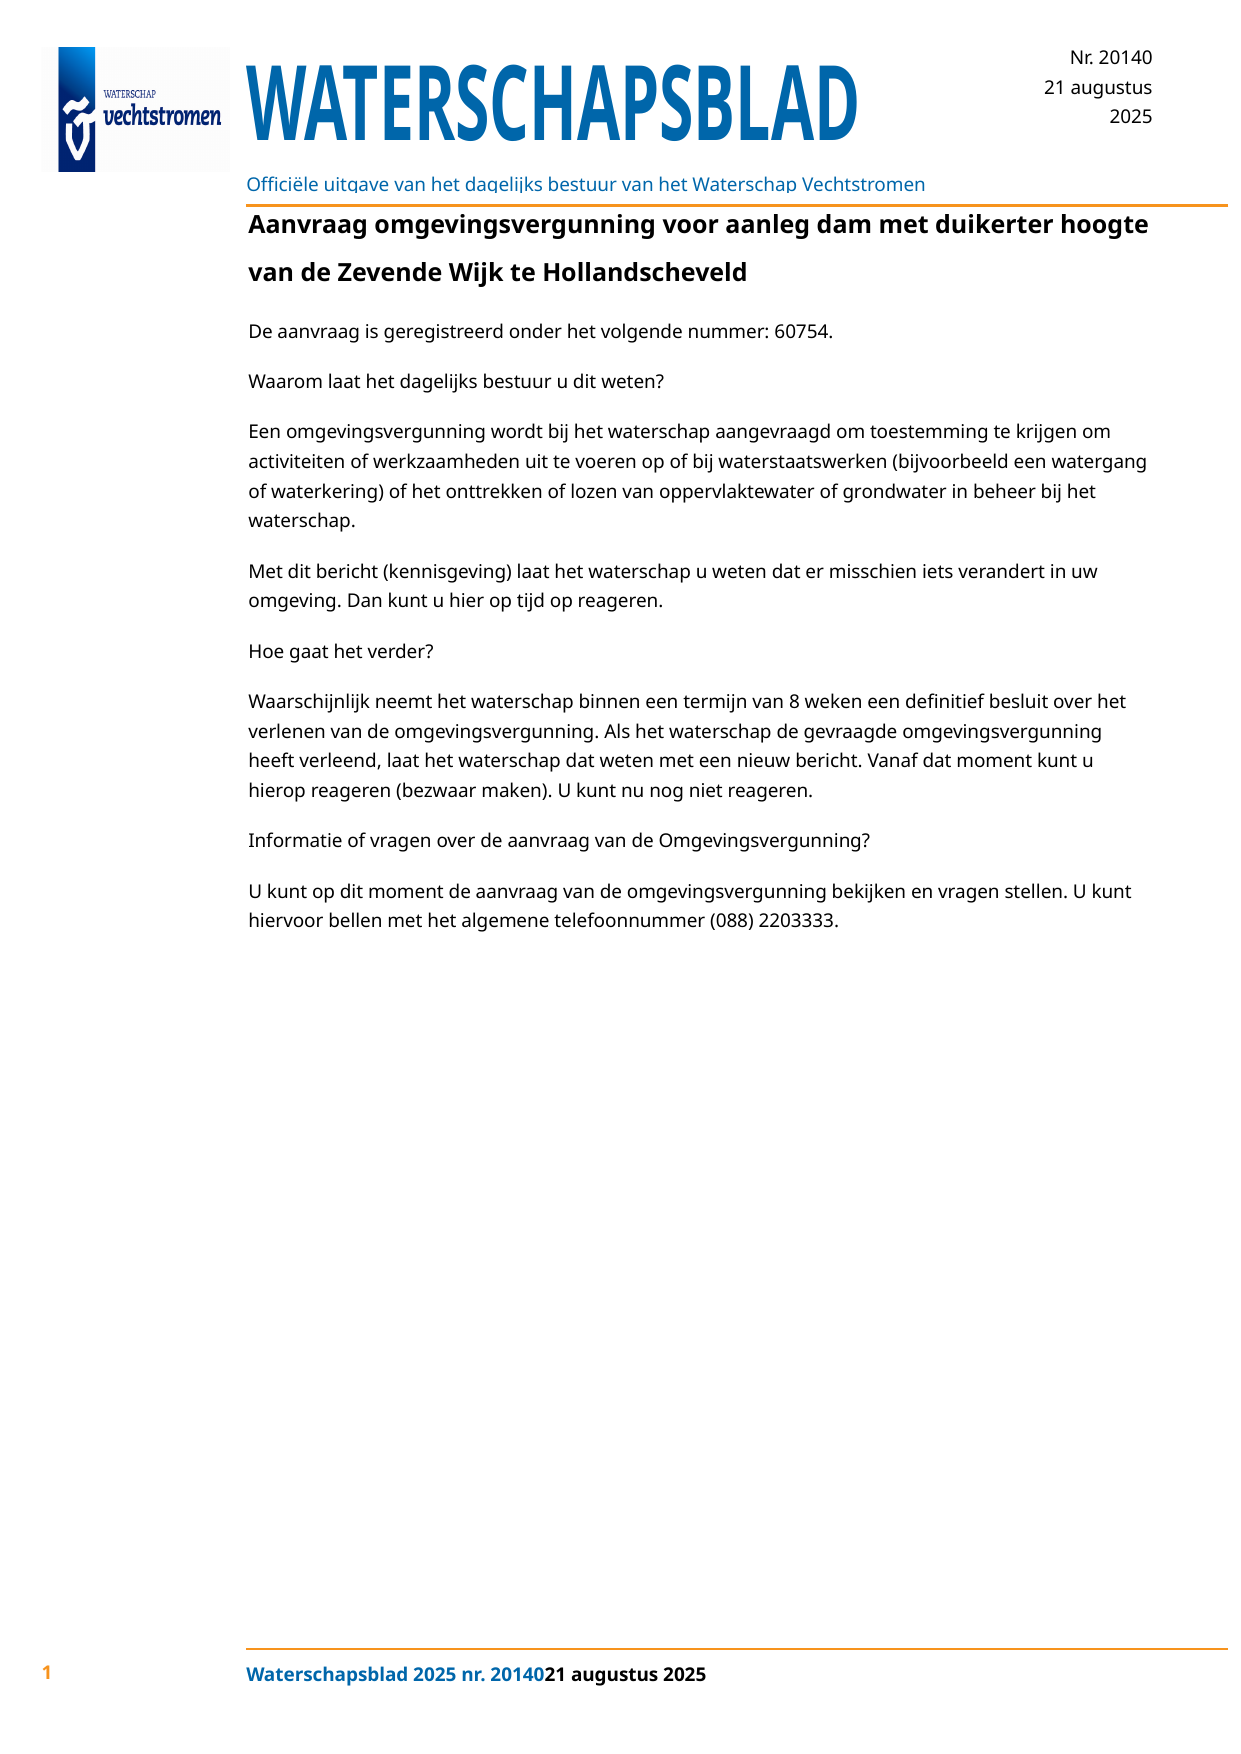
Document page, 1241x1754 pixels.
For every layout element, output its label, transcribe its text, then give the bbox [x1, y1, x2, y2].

text Aanvraag omgevingsvergunning voor aanleg dam met duikerter hoogte van de Zevende Wijk te Hollandscheveld [248, 207, 1152, 288]
text De aanvraag is geregistreerd onder het volgende nummer: 60754. [248, 318, 1152, 344]
text Met dit bericht (kennisgeving) laat het waterschap u weten dat er misschien iets verandert in uw omgeving. Dan kunt u hier op tijd op reageren. [248, 558, 1152, 613]
text Een omgevingsvergunning wordt bij het waterschap aangevraagd om toestemming te krijgen om activiteiten of werkzaamheden uit te voeren op of bij waterstaatswerken (bijvoorbeeld een watergang of waterkering) of het onttrekken of lozen van oppervlaktewater of grondwater in beheer bij het waterschap. [248, 419, 1152, 533]
text Informatie of vragen over de aanvraag van de Omgevingsvergunning? [248, 827, 1152, 853]
text Hoe gaat het verder? [248, 638, 1152, 664]
text Waarom laat het dagelijks bestuur u dit weten? [248, 368, 1152, 394]
picture [41, 47, 231, 172]
text U kunt op dit moment de aanvraag van de omgevingsvergunning bekijken en vragen stellen. U kunt hiervoor bellen met het algemene telefoonnummer (088) 2203333. [248, 878, 1152, 933]
text Waarschijnlijk neemt het waterschap binnen een termijn van 8 weken een definitief besluit over het verlenen van de omgevingsvergunning. Als het waterschap de gevraagde omgevingsvergunning heeft verleend, laat het waterschap dat weten met een nieuw bericht. Vanaf dat moment kunt u hierop reageren (bezwaar maken). U kunt nu nog niet reageren. [248, 688, 1152, 803]
